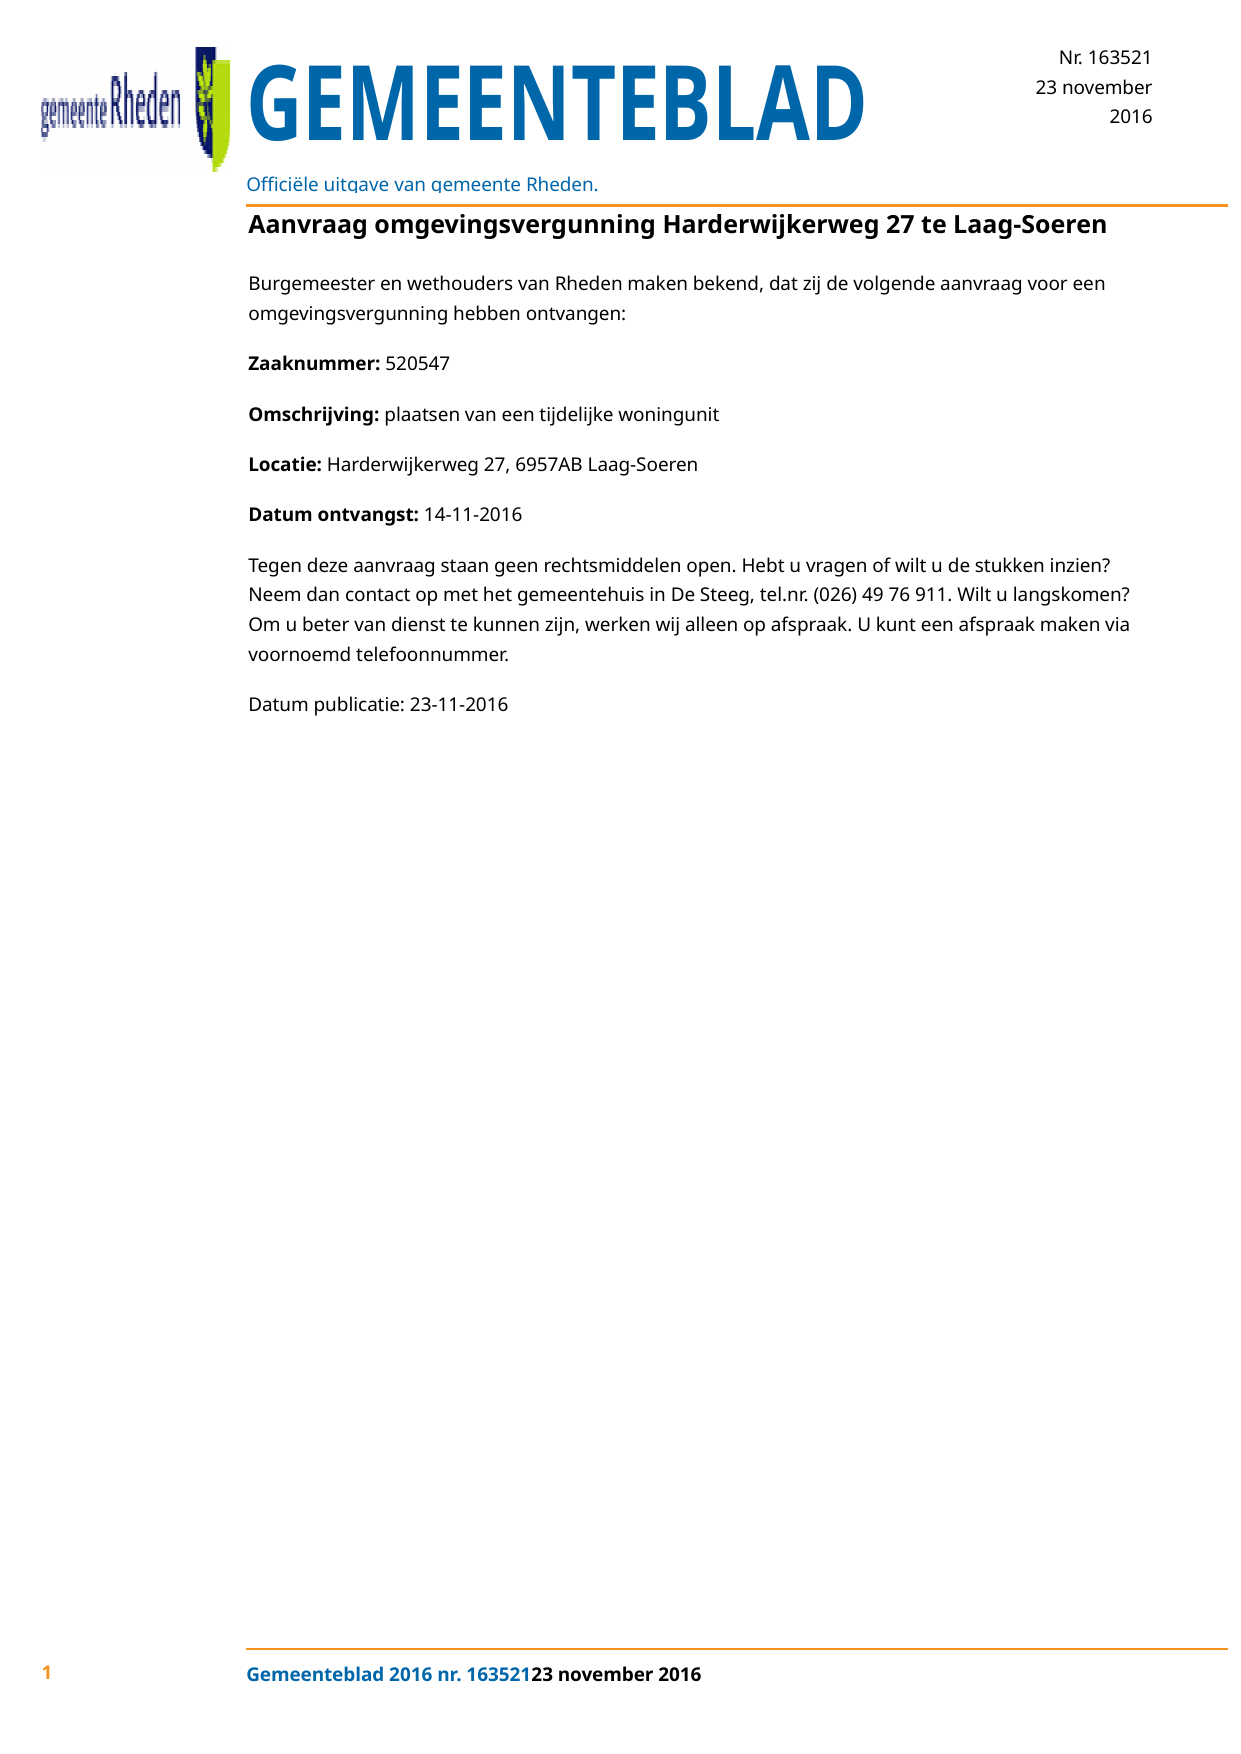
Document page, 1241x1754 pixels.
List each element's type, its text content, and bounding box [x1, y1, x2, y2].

text Tegen deze aanvraag staan geen rechtsmiddelen open. Hebt u vragen of wilt u de stukken inzien? Neem dan contact op met het gemeentehuis in De Steeg, tel.nr. (026) 49 76 911. Wilt u langskomen? Om u beter van dienst te kunnen zijn, werken wij alleen op afspraak. U kunt een afspraak maken via voornoemd telefoonnummer. [248, 552, 1152, 666]
text Datum publicatie: 23-11-2016 [248, 691, 1152, 717]
picture [41, 47, 231, 172]
text Locatie: Harderwijkerweg 27, 6957AB Laag-Soeren [248, 451, 1152, 477]
text Zaaknummer: 520547 [248, 350, 1152, 376]
text Burgemeester en wethouders van Rheden maken bekend, dat zij de volgende aanvraag voor een omgevingsvergunning hebben ontvangen: [248, 270, 1152, 326]
text Omschrijving: plaatsen van een tijdelijke woningunit [248, 401, 1152, 426]
text Datum ontvangst: 14-11-2016 [248, 502, 1152, 527]
text Aanvraag omgevingsvergunning Harderwijkerweg 27 te Laag-Soeren [248, 207, 1152, 241]
